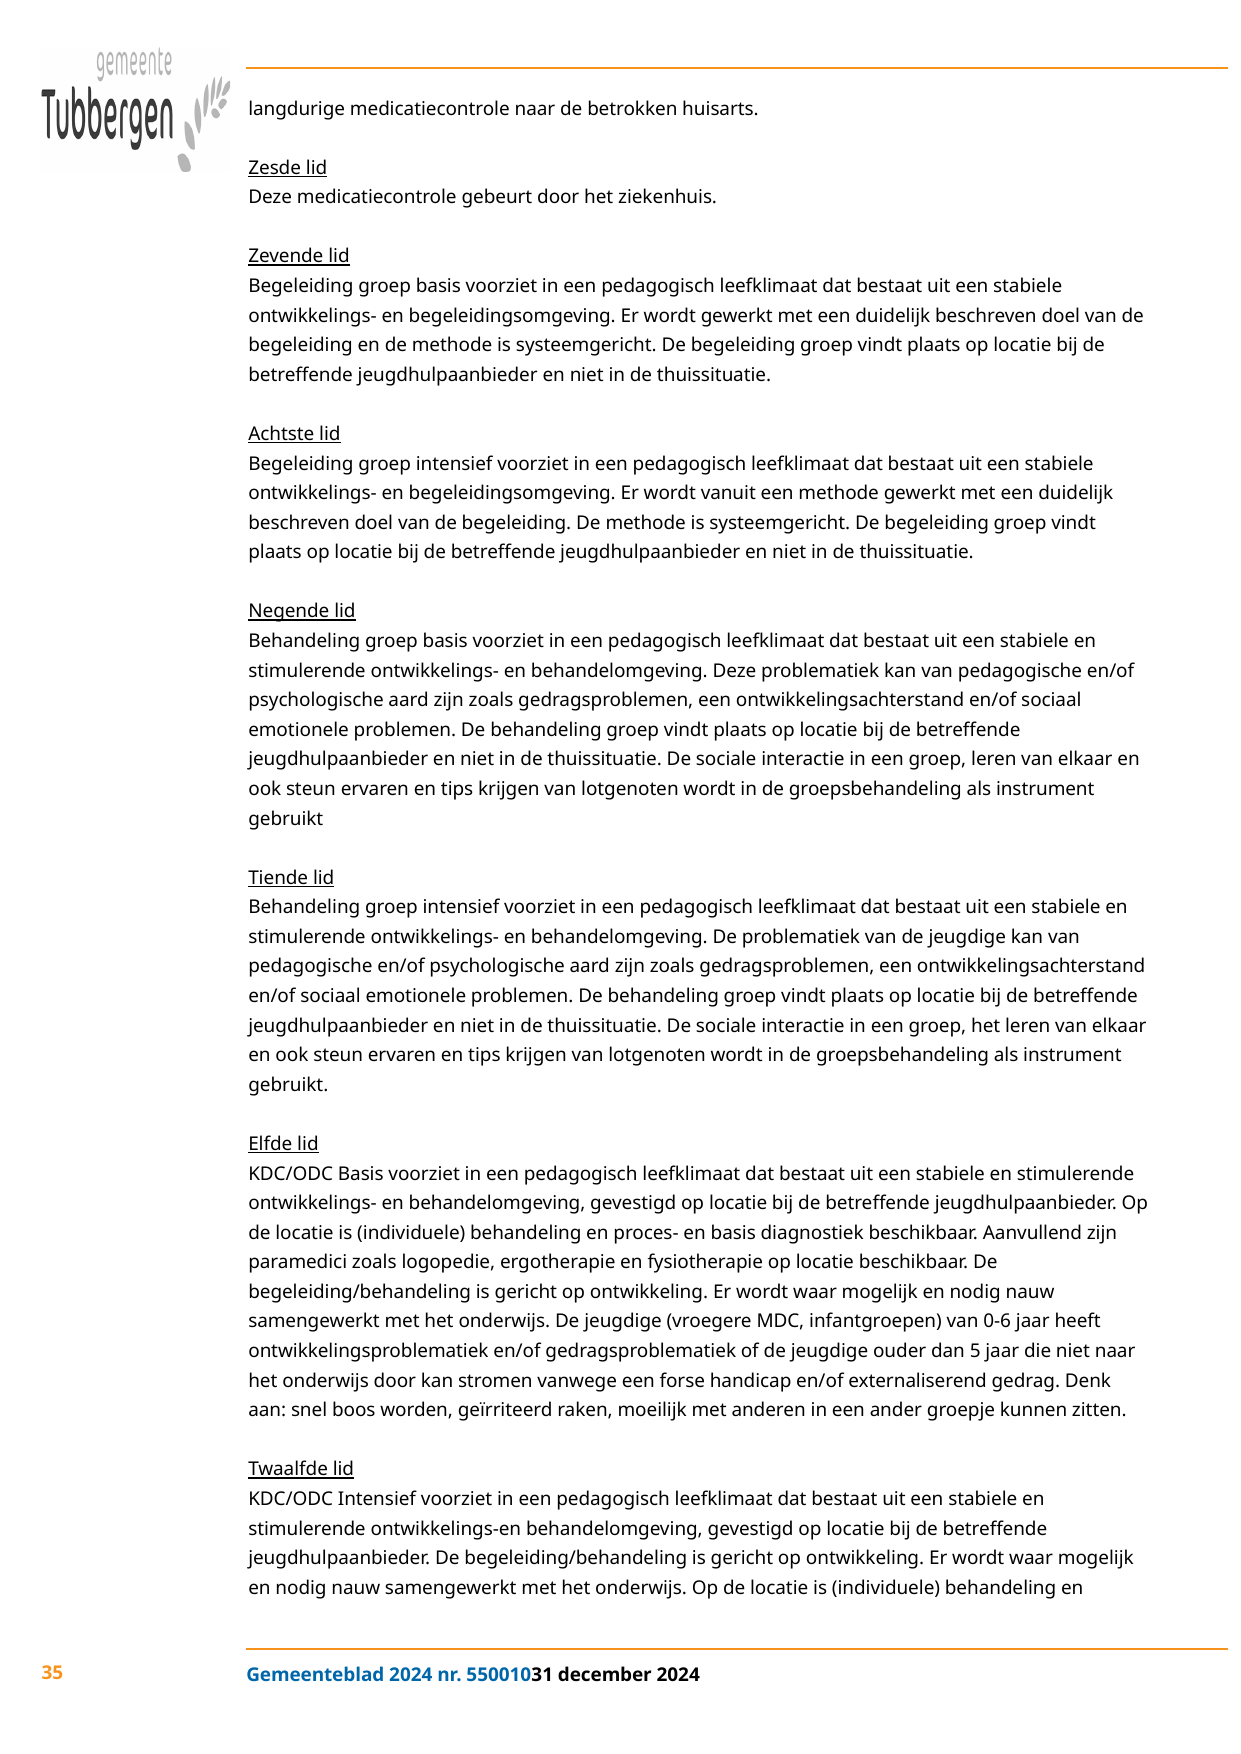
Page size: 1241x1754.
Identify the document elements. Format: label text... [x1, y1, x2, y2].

text KDC/ODC Intensief voorziet in een pedagogisch leefklimaat dat bestaat uit een stabiele en stimulerende ontwikkelings-en behandelomgeving, gevestigd op locatie bij de betreffende jeugdhulpaanbieder. De begeleiding/behandeling is gericht op ontwikkeling. Er wordt waar mogelijk en nodig nauw samengewerkt met het onderwijs. Op de locatie is (individuele) behandeling en [248, 1485, 1152, 1600]
text Behandeling groep intensief voorziet in een pedagogisch leefklimaat dat bestaat uit een stabiele en stimulerende ontwikkelings- en behandelomgeving. De problematiek van de jeugdige kan van pedagogische en/of psychologische aard zijn zoals gedragsproblemen, een ontwikkelingsachterstand en/of sociaal emotionele problemen. De behandeling groep vindt plaats op locatie bij de betreffende jeugdhulpaanbieder en niet in de thuissituatie. De sociale interactie in een groep, het leren van elkaar en ook steun ervaren en tips krijgen van lotgenoten wordt in de groepsbehandeling als instrument gebruikt. [248, 893, 1152, 1097]
text Zevende lid [248, 243, 1152, 268]
text Zesde lid [248, 154, 1152, 180]
text Begeleiding groep intensief voorziet in een pedagogisch leefklimaat dat bestaat uit een stabiele ontwikkelings- en begeleidingsomgeving. Er wordt vanuit een methode gewerkt met een duidelijk beschreven doel van de begeleiding. De methode is systeemgericht. De begeleiding groep vindt plaats op locatie bij de betreffende jeugdhulpaanbieder en niet in de thuissituatie. [248, 450, 1152, 564]
text Elfde lid [248, 1130, 1152, 1156]
text Deze medicatiecontrole gebeurt door het ziekenhuis. [248, 183, 1152, 209]
text KDC/ODC Basis voorziet in een pedagogisch leefklimaat dat bestaat uit een stabiele en stimulerende ontwikkelings- en behandelomgeving, gevestigd op locatie bij de betreffende jeugdhulpaanbieder. Op de locatie is (individuele) behandeling en proces- en basis diagnostiek beschikbaar. Aanvullend zijn paramedici zoals logopedie, ergotherapie en fysiotherapie op locatie beschikbaar. De begeleiding/behandeling is gericht op ontwikkeling. Er wordt waar mogelijk en nodig nauw samengewerkt met het onderwijs. De jeugdige (vroegere MDC, infantgroepen) van 0-6 jaar heeft ontwikkelingsproblematiek en/of gedragsproblematiek of de jeugdige ouder dan 5 jaar die niet naar het onderwijs door kan stromen vanwege een forse handicap en/of externaliserend gedrag. Denk aan: snel boos worden, geïrriteerd raken, moeilijk met anderen in een ander groepje kunnen zitten. [248, 1160, 1152, 1422]
text Twaalfde lid [248, 1456, 1152, 1481]
text Achtste lid [248, 420, 1152, 446]
text Begeleiding groep basis voorziet in een pedagogisch leefklimaat dat bestaat uit een stabiele ontwikkelings- en begeleidingsomgeving. Er wordt gewerkt met een duidelijk beschreven doel van de begeleiding en de methode is systeemgericht. De begeleiding groep vindt plaats op locatie bij de betreffende jeugdhulpaanbieder en niet in de thuissituatie. [248, 272, 1152, 387]
text Behandeling groep basis voorziet in een pedagogisch leefklimaat dat bestaat uit een stabiele en stimulerende ontwikkelings- en behandelomgeving. Deze problematiek kan van pedagogische en/of psychologische aard zijn zoals gedragsproblemen, een ontwikkelingsachterstand en/of sociaal emotionele problemen. De behandeling groep vindt plaats op locatie bij de betreffende jeugdhulpaanbieder en niet in de thuissituatie. De sociale interactie in een groep, leren van elkaar en ook steun ervaren en tips krijgen van lotgenoten wordt in de groepsbehandeling als instrument gebruikt [248, 627, 1152, 831]
text Tiende lid [248, 864, 1152, 890]
text langdurige medicatiecontrole naar de betrokken huisarts. [248, 95, 1152, 121]
text Negende lid [248, 598, 1152, 623]
picture [41, 47, 231, 172]
